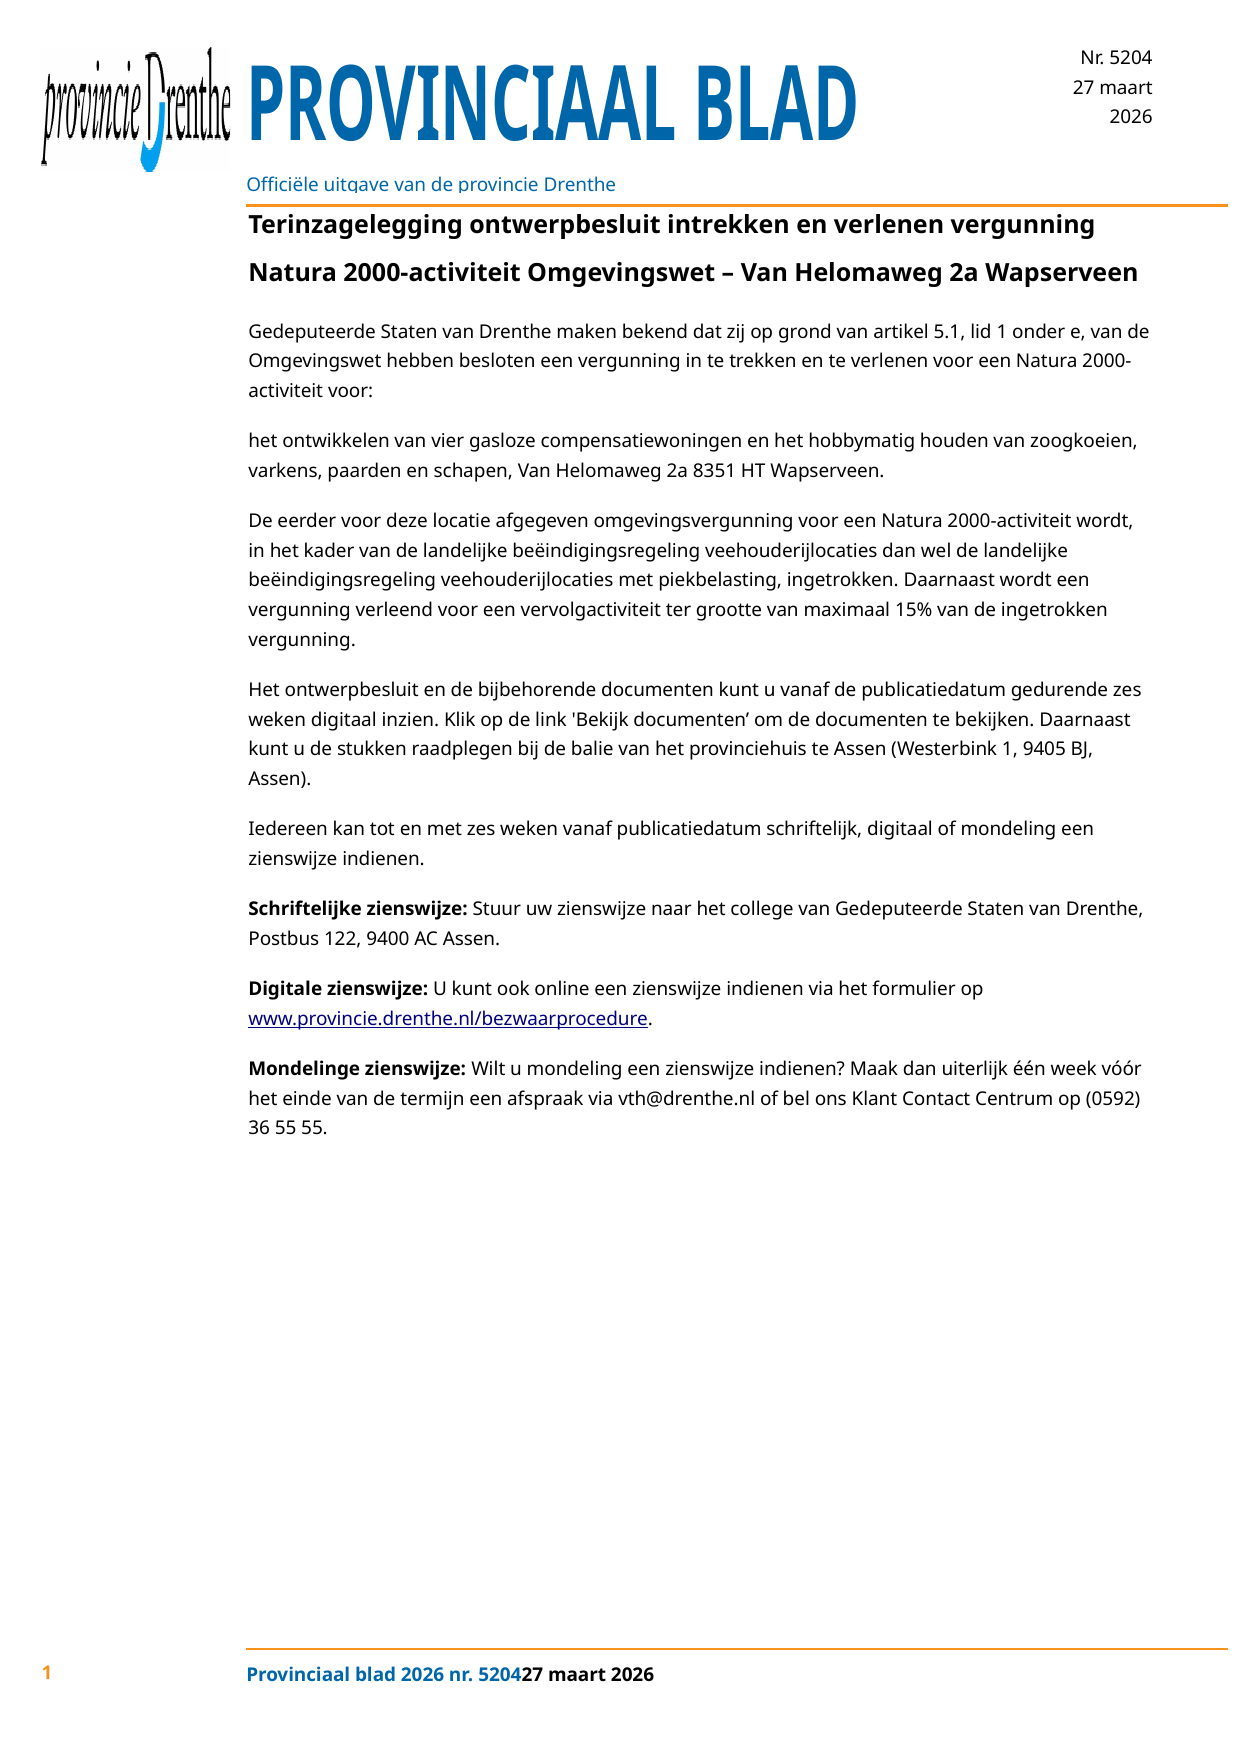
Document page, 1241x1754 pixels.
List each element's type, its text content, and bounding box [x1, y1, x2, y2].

text Het ontwerpbesluit en de bijbehorende documenten kunt u vanaf de publicatiedatum gedurende zes weken digitaal inzien. Klik op de link 'Bekijk documenten’ om de documenten te bekijken. Daarnaast kunt u de stukken raadplegen bij de balie van het provinciehuis te Assen (Westerbink 1, 9405 BJ, Assen). [248, 676, 1152, 791]
text Schriftelijke zienswijze: Stuur uw zienswijze naar het college van Gedeputeerde Staten van Drenthe, Postbus 122, 9400 AC Assen. [248, 895, 1152, 951]
picture [41, 47, 231, 172]
text het ontwikkelen van vier gasloze compensatiewoningen en het hobbymatig houden van zoogkoeien, varkens, paarden en schapen, Van Helomaweg 2a 8351 HT Wapserveen. [248, 427, 1152, 483]
text De eerder voor deze locatie afgegeven omgevingsvergunning voor een Natura 2000-activiteit wordt, in het kader van de landelijke beëindigingsregeling veehouderijlocaties dan wel de landelijke beëindigingsregeling veehouderijlocaties met piekbelasting, ingetrokken. Daarnaast wordt een vergunning verleend voor een vervolgactiviteit ter grootte van maximaal 15% van de ingetrokken vergunning. [248, 507, 1152, 652]
text Mondelinge zienswijze: Wilt u mondeling een zienswijze indienen? Maak dan uiterlijk één week vóór het einde van de termijn een afspraak via vth@drenthe.nl of bel ons Klant Contact Centrum op (0592) 36 55 55. [248, 1055, 1152, 1140]
text Gedeputeerde Staten van Drenthe maken bekend dat zij op grond van artikel 5.1, lid 1 onder e, van de Omgevingswet hebben besloten een vergunning in te trekken en te verlenen voor een Natura 2000-activiteit voor: [248, 318, 1152, 403]
text Digitale zienswijze: U kunt ook online een zienswijze indienen via het formulier op www.provincie.drenthe.nl/bezwaarprocedure. [248, 975, 1152, 1031]
text Iedereen kan tot en met zes weken vanaf publicatiedatum schriftelijk, digitaal of mondeling een zienswijze indienen. [248, 815, 1152, 871]
text Terinzagelegging ontwerpbesluit intrekken en verlenen vergunning Natura 2000-activiteit Omgevingswet – Van Helomaweg 2a Wapserveen [248, 207, 1152, 288]
